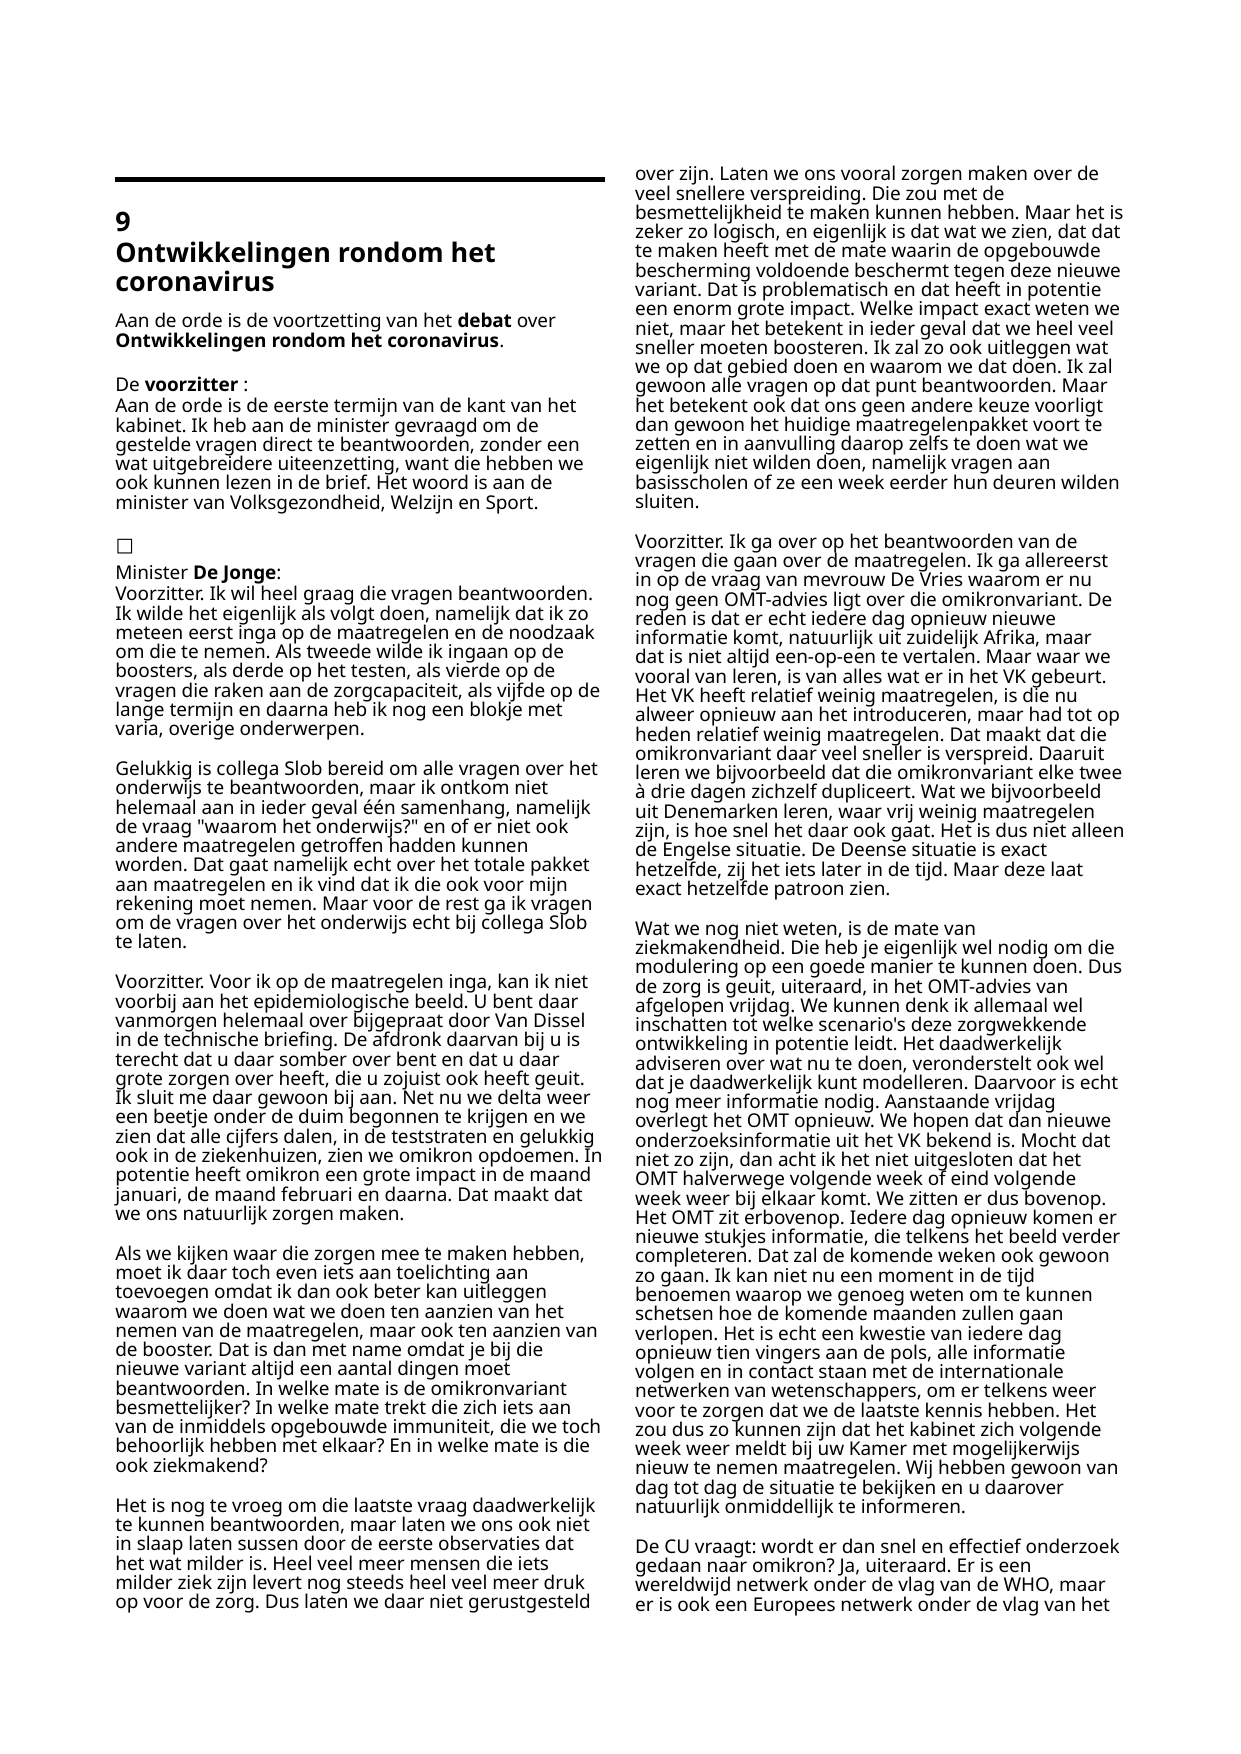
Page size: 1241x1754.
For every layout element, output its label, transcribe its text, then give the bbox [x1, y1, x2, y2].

text ⬜ [115, 534, 605, 559]
text Voorzitter. Ik wil heel graag die vragen beantwoorden. Ik wilde het eigenlijk als volgt doen, namelijk dat ik zo meteen eerst inga op de maatregelen en de noodzaak om die te nemen. Als tweede wilde ik ingaan op de boosters, als derde op het testen, als vierde op de vragen die raken aan de zorgcapaciteit, als vijfde op de lange termijn en daarna heb ik nog een blokje met varia, overige onderwerpen. [115, 585, 605, 739]
text Voorzitter. Voor ik op de maatregelen inga, kan ik niet voorbij aan het epidemiologische beeld. U bent daar vanmorgen helemaal over bijgepraat door Van Dissel in de technische briefing. De afdronk daarvan bij u is terecht dat u daar somber over bent en dat u daar grote zorgen over heeft, die u zojuist ook heeft geuit. Ik sluit me daar gewoon bij aan. Net nu we delta weer een beetje onder de duim begonnen te krijgen en we zien dat alle cijfers dalen, in de teststraten en gelukkig ook in de ziekenhuizen, zien we omikron opdoemen. In potentie heeft omikron een grote impact in de maand januari, de maand februari en daarna. Dat maakt dat we ons natuurlijk zorgen maken. [115, 973, 605, 1224]
text Minister De Jonge: [115, 559, 605, 585]
text Aan de orde is de eerste termijn van de kant van het kabinet. Ik heb aan de minister gevraagd om de gestelde vragen direct te beantwoorden, zonder een wat uitgebreidere uiteenzetting, want die hebben we ook kunnen lezen in de brief. Het woord is aan de minister van Volksgezondheid, Welzijn en Sport. [115, 397, 605, 513]
text Voorzitter. Ik ga over op het beantwoorden van de vragen die gaan over de maatregelen. Ik ga allereerst in op de vraag van mevrouw De Vries waarom er nu nog geen OMT-advies ligt over die omikronvariant. De reden is dat er echt iedere dag opnieuw nieuwe informatie komt, natuurlijk uit zuidelijk Afrika, maar dat is niet altijd een-op-een te vertalen. Maar waar we vooral van leren, is van alles wat er in het VK gebeurt. Het VK heeft relatief weinig maatregelen, is die nu alweer opnieuw aan het introduceren, maar had tot op heden relatief weinig maatregelen. Dat maakt dat die omikronvariant daar veel sneller is verspreid. Daaruit leren we bijvoorbeeld dat die omikronvariant elke twee à drie dagen zichzelf dupliceert. Wat we bijvoorbeeld uit Denemarken leren, waar vrij weinig maatregelen zijn, is hoe snel het daar ook gaat. Het is dus niet alleen de Engelse situatie. De Deense situatie is exact hetzelfde, zij het iets later in de tijd. Maar deze laat exact hetzelfde patroon zien. [635, 533, 1125, 899]
text De voorzitter : [115, 372, 605, 397]
text Ontwikkelingen rondom het coronavirus [115, 239, 605, 312]
text De CU vraagt: wordt er dan snel en effectief onderzoek gedaan naar omikron? Ja, uiteraard. Er is een wereldwijd netwerk onder de vlag van de WHO, maar er is ook een Europees netwerk onder de vlag van het [635, 1538, 1125, 1615]
text Het is nog te vroeg om die laatste vraag daadwerkelijk te kunnen beantwoorden, maar laten we ons ook niet in slaap laten sussen door de eerste observaties dat het wat milder is. Heel veel meer mensen die iets milder ziek zijn levert nog steeds heel veel meer druk op voor de zorg. Dus laten we daar niet gerustgesteld [115, 1497, 605, 1612]
text Wat we nog niet weten, is de mate van ziekmakendheid. Die heb je eigenlijk wel nodig om die modulering op een goede manier te kunnen doen. Dus de zorg is geuit, uiteraard, in het OMT-advies van afgelopen vrijdag. We kunnen denk ik allemaal wel inschatten tot welke scenario's deze zorgwekkende ontwikkeling in potentie leidt. Het daadwerkelijk adviseren over wat nu te doen, veronderstelt ook wel dat je daadwerkelijk kunt modelleren. Daarvoor is echt nog meer informatie nodig. Aanstaande vrijdag overlegt het OMT opnieuw. We hopen dat dan nieuwe onderzoeksinformatie uit het VK bekend is. Mocht dat niet zo zijn, dan acht ik het niet uitgesloten dat het OMT halverwege volgende week of eind volgende week weer bij elkaar komt. We zitten er dus bovenop. Het OMT zit erbovenop. Iedere dag opnieuw komen er nieuwe stukjes informatie, die telkens het beeld verder completeren. Dat zal de komende weken ook gewoon zo gaan. Ik kan niet nu een moment in de tijd benoemen waarop we genoeg weten om te kunnen schetsen hoe de komende maanden zullen gaan verlopen. Het is echt een kwestie van iedere dag opnieuw tien vingers aan de pols, alle informatie volgen en in contact staan met de internationale netwerken van wetenschappers, om er telkens weer voor te zorgen dat we de laatste kennis hebben. Het zou dus zo kunnen zijn dat het kabinet zich volgende week weer meldt bij uw Kamer met mogelijkerwijs nieuw te nemen maatregelen. Wij hebben gewoon van dag tot dag de situatie te bekijken en u daarover natuurlijk onmiddellijk te informeren. [635, 920, 1125, 1517]
text Gelukkig is collega Slob bereid om alle vragen over het onderwijs te beantwoorden, maar ik ontkom niet helemaal aan in ieder geval één samenhang, namelijk de vraag "waarom het onderwijs?" en of er niet ook andere maatregelen getroffen hadden kunnen worden. Dat gaat namelijk echt over het totale pakket aan maatregelen en ik vind dat ik die ook voor mijn rekening moet nemen. Maar voor de rest ga ik vragen om de vragen over het onderwijs echt bij collega Slob te laten. [115, 760, 605, 953]
text 9 [115, 203, 605, 239]
text over zijn. Laten we ons vooral zorgen maken over de veel snellere verspreiding. Die zou met de besmettelijkheid te maken kunnen hebben. Maar het is zeker zo logisch, en eigenlijk is dat wat we zien, dat dat te maken heeft met de mate waarin de opgebouwde bescherming voldoende beschermt tegen deze nieuwe variant. Dat is problematisch en dat heeft in potentie een enorm grote impact. Welke impact exact weten we niet, maar het betekent in ieder geval dat we heel veel sneller moeten boosteren. Ik zal zo ook uitleggen wat we op dat gebied doen en waarom we dat doen. Ik zal gewoon alle vragen op dat punt beantwoorden. Maar het betekent ook dat ons geen andere keuze voorligt dan gewoon het huidige maatregelenpakket voort te zetten en in aanvulling daarop zelfs te doen wat we eigenlijk niet wilden doen, namelijk vragen aan basisscholen of ze een week eerder hun deuren wilden sluiten. [635, 165, 1125, 512]
text Aan de orde is de voortzetting van het debat over Ontwikkelingen rondom het coronavirus. [115, 312, 605, 351]
text Als we kijken waar die zorgen mee te maken hebben, moet ik daar toch even iets aan toelichting aan toevoegen omdat ik dan ook beter kan uitleggen waarom we doen wat we doen ten aanzien van het nemen van de maatregelen, maar ook ten aanzien van de booster. Dat is dan met name omdat je bij die nieuwe variant altijd een aantal dingen moet beantwoorden. In welke mate is de omikronvariant besmettelijker? In welke mate trekt die zich iets aan van de inmiddels opgebouwde immuniteit, die we toch behoorlijk hebben met elkaar? En in welke mate is die ook ziekmakend? [115, 1245, 605, 1476]
